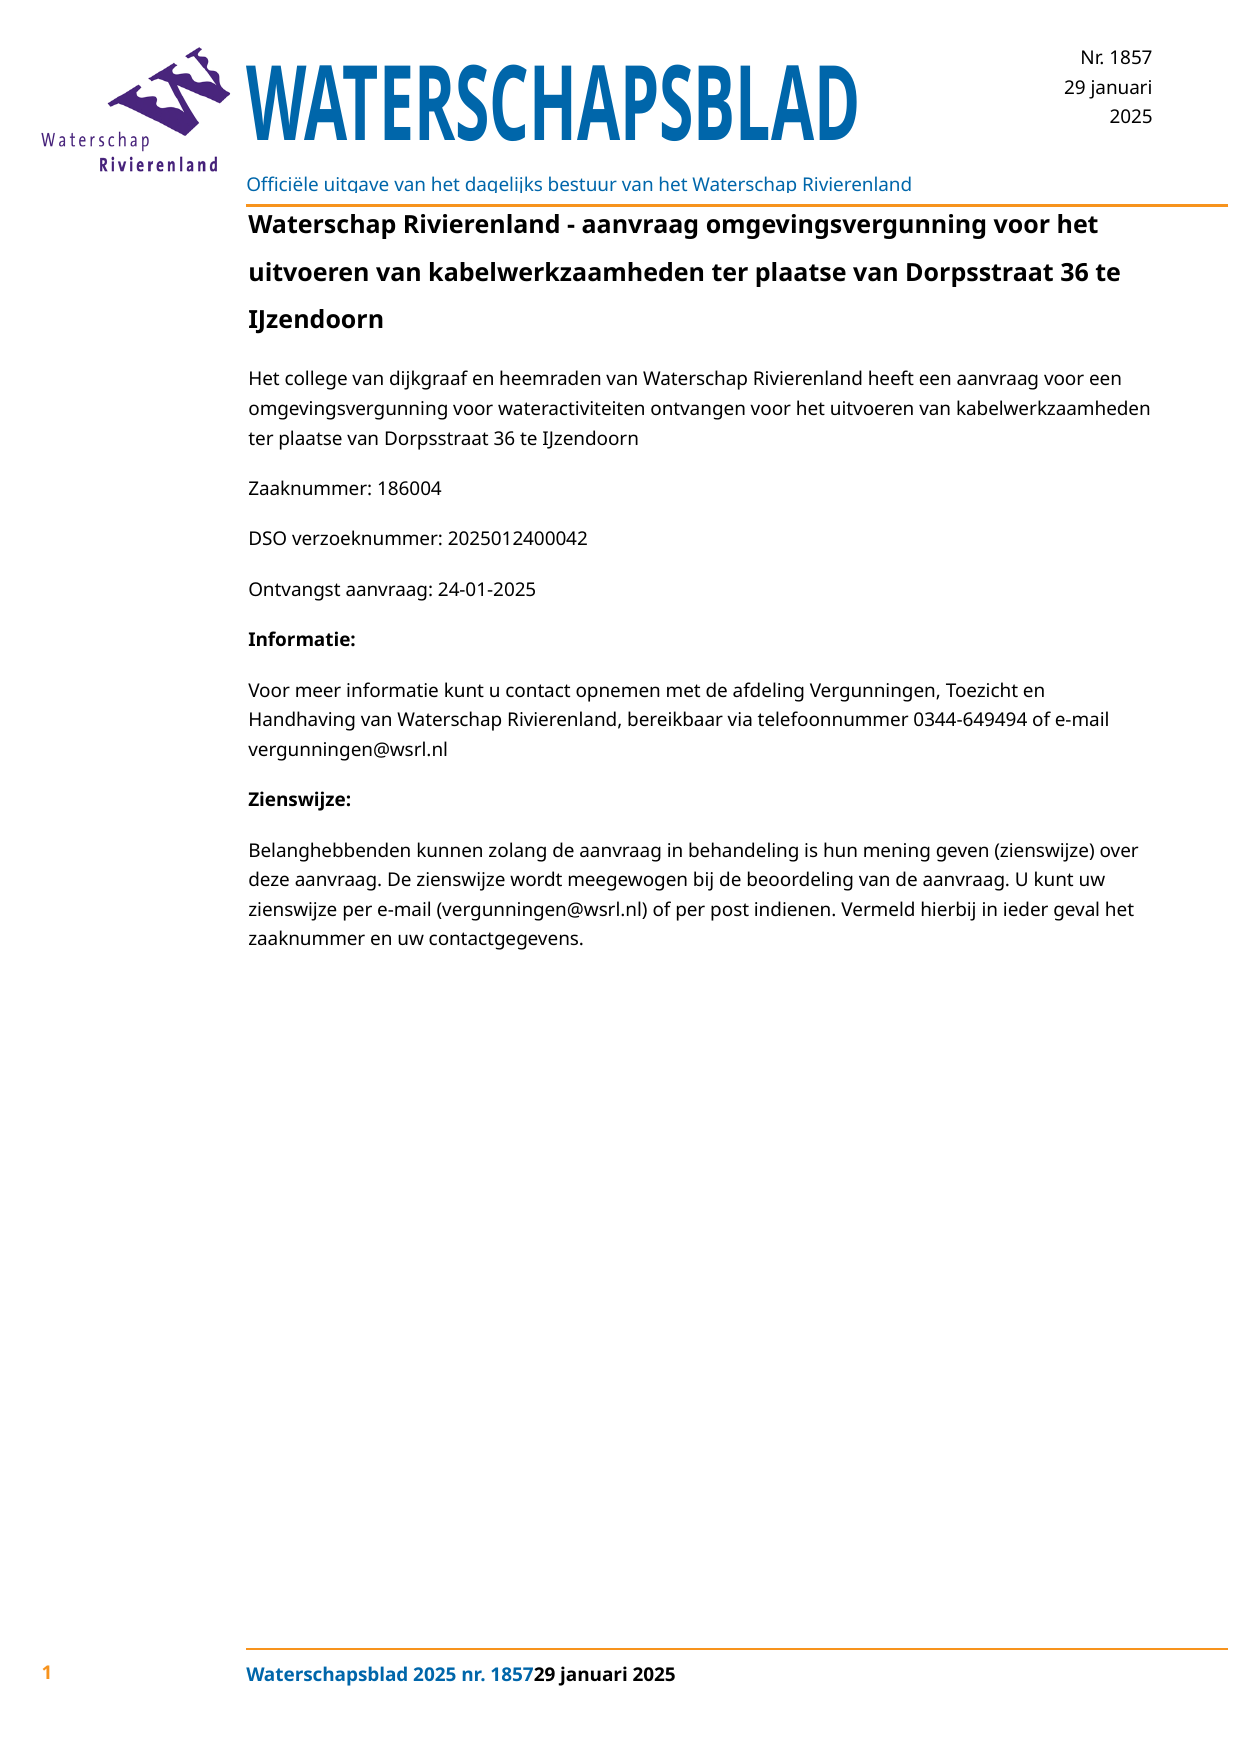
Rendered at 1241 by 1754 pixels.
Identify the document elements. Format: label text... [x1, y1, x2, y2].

text Voor meer informatie kunt u contact opnemen met de afdeling Vergunningen, Toezicht en Handhaving van Waterschap Rivierenland, bereikbaar via telefoonnummer 0344-649494 of e-mail vergunningen@wsrl.nl [248, 677, 1152, 762]
text Zienswijze: [248, 786, 1152, 812]
text DSO verzoeknummer: 2025012400042 [248, 526, 1152, 551]
text Informatie: [248, 626, 1152, 652]
text Ontvangst aanvraag: 24-01-2025 [248, 576, 1152, 602]
text Zaaknummer: 186004 [248, 475, 1152, 501]
text Het college van dijkgraaf en heemraden van Waterschap Rivierenland heeft een aanvraag voor een omgevingsvergunning voor wateractiviteiten ontvangen voor het uitvoeren van kabelwerkzaamheden ter plaatse van Dorpsstraat 36 te IJzendoorn [248, 366, 1152, 450]
text Waterschap Rivierenland - aanvraag omgevingsvergunning voor het uitvoeren van kabelwerkzaamheden ter plaatse van Dorpsstraat 36 te IJzendoorn [248, 207, 1152, 336]
picture [41, 47, 231, 172]
text Belanghebbenden kunnen zolang de aanvraag in behandeling is hun mening geven (zienswijze) over deze aanvraag. De zienswijze wordt meegewogen bij de beoordeling van de aanvraag. U kunt uw zienswijze per e-mail (vergunningen@wsrl.nl) of per post indienen. Vermeld hierbij in ieder geval het zaaknummer en uw contactgegevens. [248, 837, 1152, 951]
